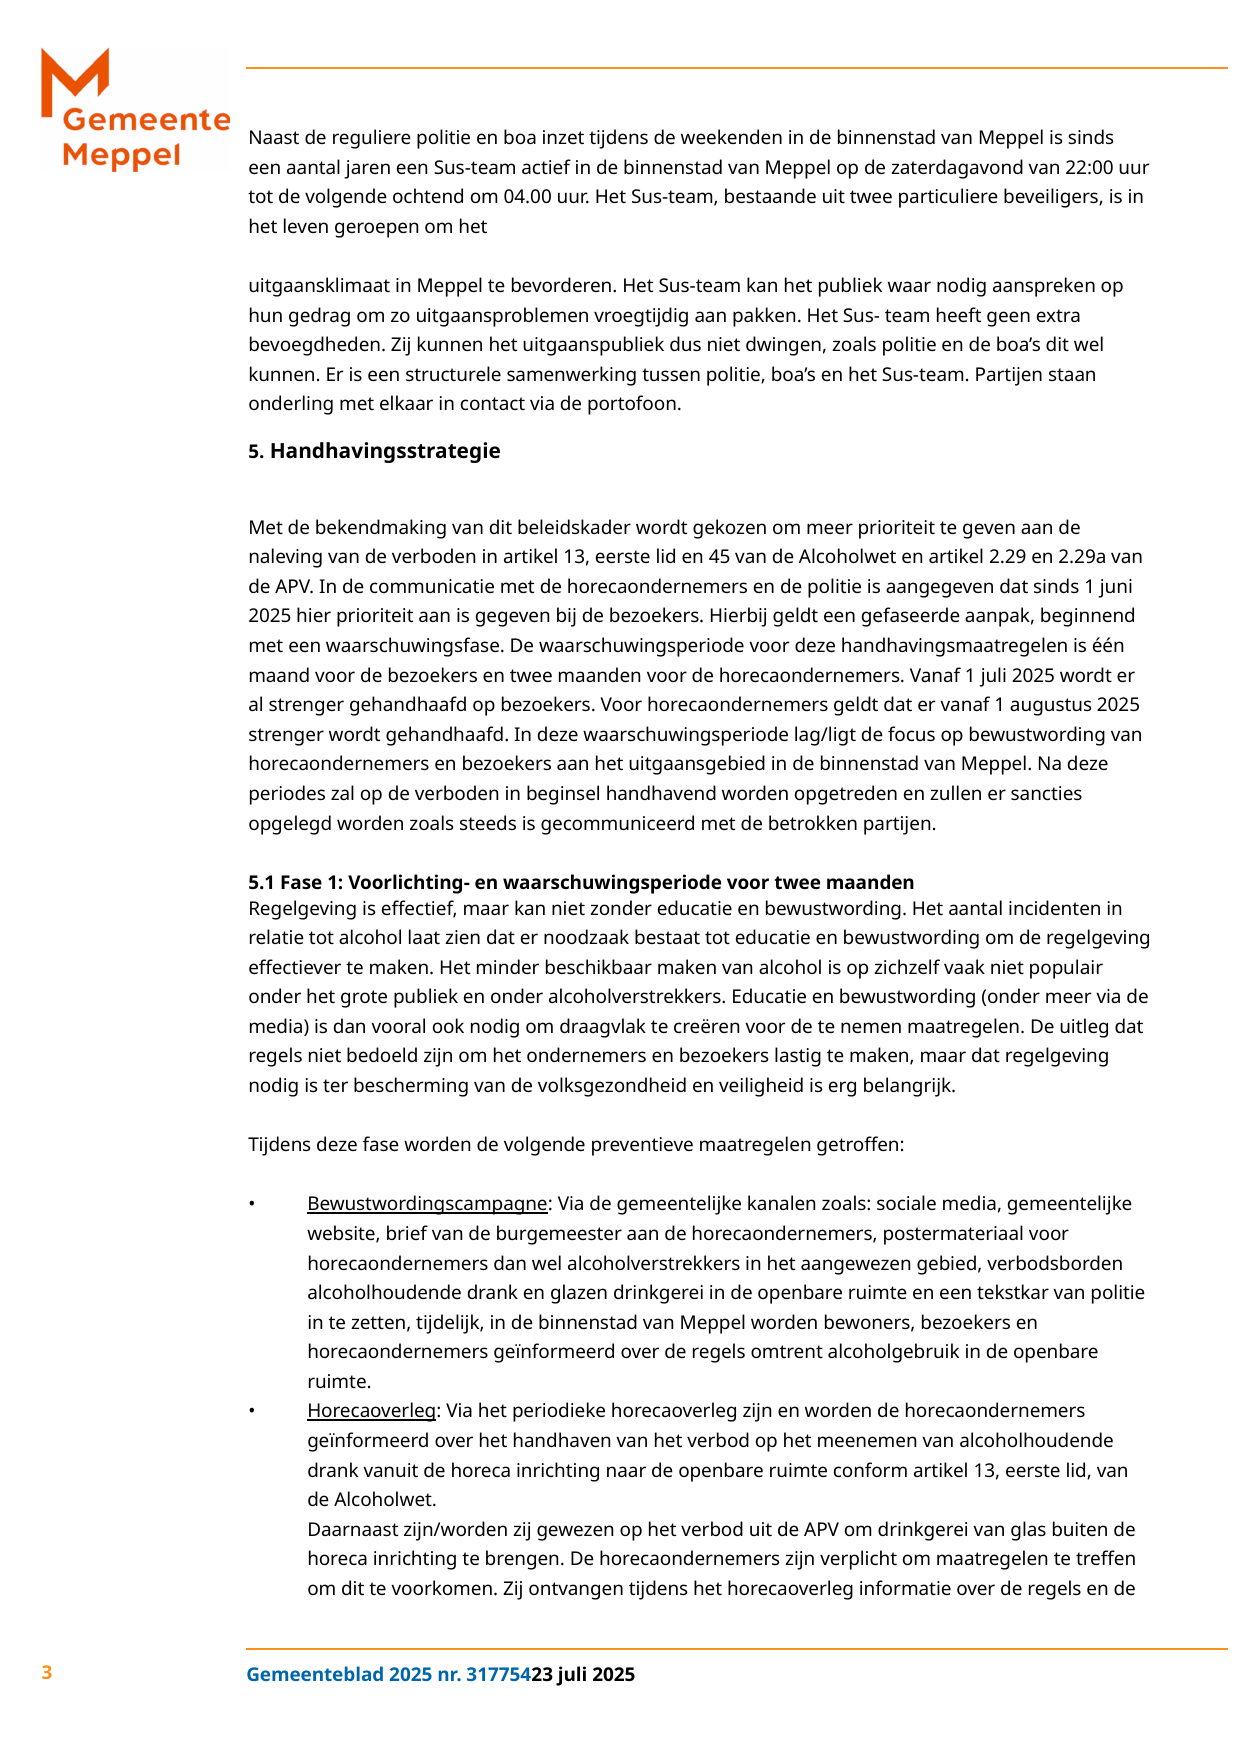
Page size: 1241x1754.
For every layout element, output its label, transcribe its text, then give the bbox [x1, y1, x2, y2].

text Tijdens deze fase worden de volgende preventieve maatregelen getroffen: [248, 1131, 1152, 1157]
text uitgaansklimaat in Meppel te bevorderen. Het Sus-team kan het publiek waar nodig aanspreken op hun gedrag om zo uitgaansproblemen vroegtijdig aan pakken. Het Sus- team heeft geen extra bevoegdheden. Zij kunnen het uitgaanspubliek dus niet dwingen, zoals politie en de boa’s dit wel kunnen. Er is een structurele samenwerking tussen politie, boa’s en het Sus-team. Partijen staan onderling met elkaar in contact via de portofoon. [248, 272, 1152, 416]
text Met de bekendmaking van dit beleidskader wordt gekozen om meer prioriteit te geven aan de naleving van de verboden in artikel 13, eerste lid en 45 van de Alcoholwet en artikel 2.29 en 2.29a van de APV. In de communicatie met de horecaondernemers en de politie is aangegeven dat sinds 1 juni 2025 hier prioriteit aan is gegeven bij de bezoekers. Hierbij geldt een gefaseerde aanpak, beginnend met een waarschuwingsfase. De waarschuwingsperiode voor deze handhavingsmaatregelen is één maand voor de bezoekers en twee maanden voor de horecaondernemers. Vanaf 1 juli 2025 wordt er al strenger gehandhaafd op bezoekers. Voor horecaondernemers geldt dat er vanaf 1 augustus 2025 strenger wordt gehandhaafd. In deze waarschuwingsperiode lag/ligt de focus op bewustwording van horecaondernemers en bezoekers aan het uitgaansgebied in de binnenstad van Meppel. Na deze periodes zal op de verboden in beginsel handhavend worden opgetreden en zullen er sancties opgelegd worden zoals steeds is gecommuniceerd met de betrokken partijen. [248, 514, 1152, 836]
list Bewustwordingscampagne: Via de gemeentelijke kanalen zoals: sociale media, gemeentelijke website, brief van de burgemeester aan de horecaondernemers, postermateriaal voor horecaondernemers dan wel alcoholverstrekkers in het aangewezen gebied, verbodsborden alcoholhoudende drank en glazen drinkgerei in de openbare ruimte en een tekstkar van politie in te zetten, tijdelijk, in de binnenstad van Meppel worden bewoners, bezoekers en horecaondernemers geïnformeerd over de regels omtrent alcoholgebruik in de openbare ruimte. [248, 1191, 1152, 1394]
text Regelgeving is effectief, maar kan niet zonder educatie en bewustwording. Het aantal incidenten in relatie tot alcohol laat zien dat er noodzaak bestaat tot educatie en bewustwording om de regelgeving effectiever te maken. Het minder beschikbaar maken van alcohol is op zichzelf vaak niet populair onder het grote publiek en onder alcoholverstrekkers. Educatie en bewustwording (onder meer via de media) is dan vooral ook nodig om draagvlak te creëren voor de te nemen maatregelen. De uitleg dat regels niet bedoeld zijn om het ondernemers en bezoekers lastig te maken, maar dat regelgeving nodig is ter bescherming van de volksgezondheid en veiligheid is erg belangrijk. [248, 895, 1152, 1098]
text 5.1 Fase 1: Voorlichting- en waarschuwingsperiode voor twee maanden [248, 869, 1152, 895]
list Daarnaast zijn/worden zij gewezen op het verbod uit de APV om drinkgerei van glas buiten de horeca inrichting te brengen. De horecaondernemers zijn verplicht om maatregelen te treffen om dit te voorkomen. Zij ontvangen tijdens het horecaoverleg informatie over de regels en de [248, 1516, 1152, 1601]
list Horecaoverleg: Via het periodieke horecaoverleg zijn en worden de horecaondernemers geïnformeerd over het handhaven van het verbod op het meenemen van alcoholhoudende drank vanuit de horeca inrichting naar de openbare ruimte conform artikel 13, eerste lid, van de Alcoholwet. [248, 1398, 1152, 1512]
text 5. Handhavingsstrategie [248, 436, 1152, 465]
picture [41, 47, 231, 172]
text Naast de reguliere politie en boa inzet tijdens de weekenden in de binnenstad van Meppel is sinds een aantal jaren een Sus-team actief in de binnenstad van Meppel op de zaterdagavond van 22:00 uur tot de volgende ochtend om 04.00 uur. Het Sus-team, bestaande uit twee particuliere beveiligers, is in het leven geroepen om het [248, 124, 1152, 239]
